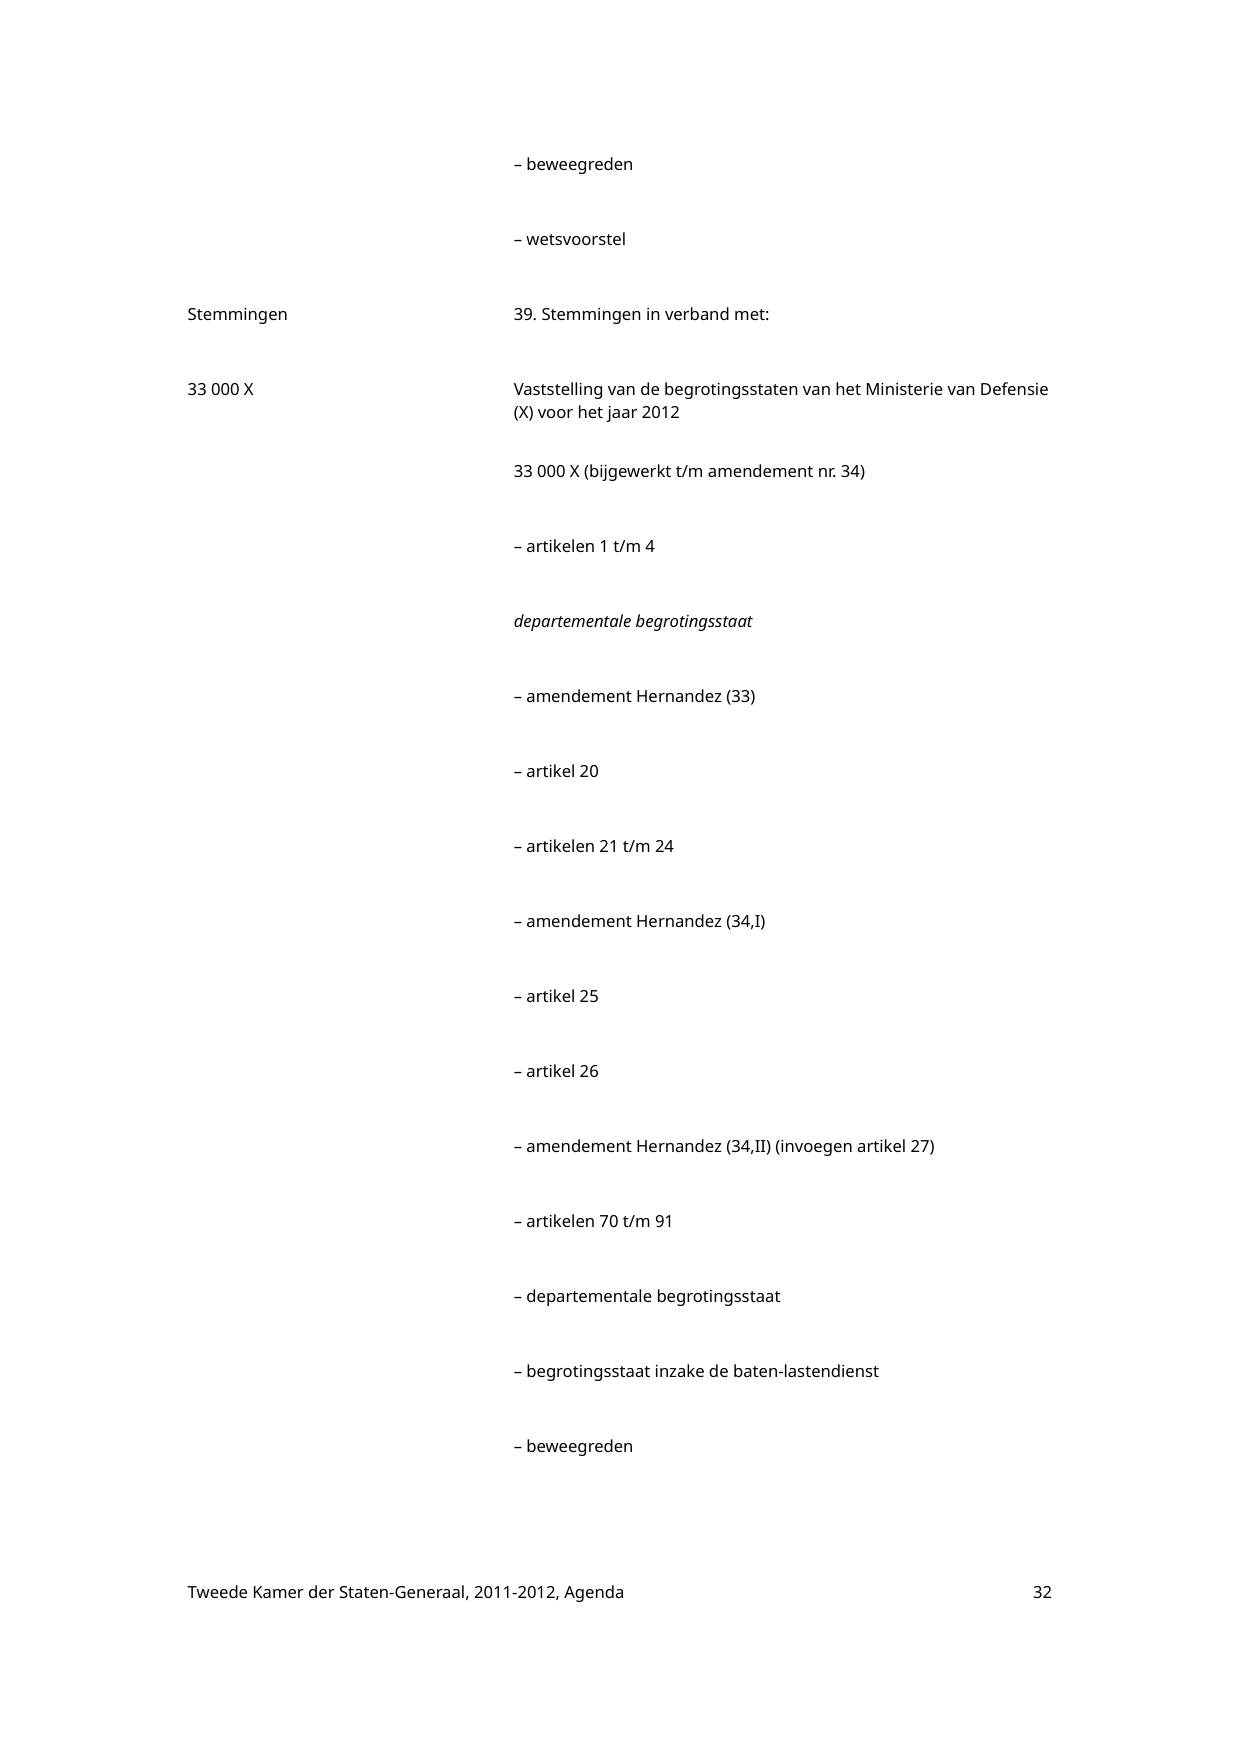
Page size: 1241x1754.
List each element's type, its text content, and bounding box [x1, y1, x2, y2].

table_cell [490, 1356, 510, 1431]
table_cell – wetsvoorstel [510, 225, 1053, 300]
table_cell [490, 756, 510, 831]
table_cell [188, 150, 490, 225]
table_cell [490, 456, 510, 531]
table_cell [490, 1431, 510, 1506]
table_cell [490, 375, 510, 456]
table_cell – artikel 20 [510, 756, 1053, 831]
table_cell 33 000 X [188, 375, 490, 456]
table_cell [490, 1056, 510, 1131]
table_cell – artikelen 21 t/m 24 [510, 831, 1053, 906]
table_cell [188, 456, 490, 531]
table_cell [490, 225, 510, 300]
table_cell – artikelen 70 t/m 91 [510, 1206, 1053, 1281]
table_cell 39. Stemmingen in verband met: [510, 300, 1053, 375]
table_cell [490, 606, 510, 681]
table_cell [490, 906, 510, 981]
table_cell [188, 1356, 490, 1431]
table_cell [490, 300, 510, 375]
table_cell – artikel 25 [510, 981, 1053, 1056]
table_cell [490, 1281, 510, 1356]
table_cell [188, 681, 490, 756]
table_cell – artikelen 1 t/m 4 [510, 531, 1053, 606]
table_cell Vaststelling van de begrotingsstaten van het Ministerie van Defensie (X) voor het jaar 2012 [510, 375, 1053, 456]
table_cell [188, 906, 490, 981]
table_cell [188, 225, 490, 300]
table_cell [188, 531, 490, 606]
table_cell [188, 981, 490, 1056]
table_cell departementale begrotingsstaat [510, 606, 1053, 681]
table_cell – departementale begrotingsstaat [510, 1281, 1053, 1356]
table_cell [490, 531, 510, 606]
table_cell – amendement Hernandez (34,II) (invoegen artikel 27) [510, 1131, 1053, 1206]
table_cell [490, 831, 510, 906]
table_cell [188, 606, 490, 681]
table_cell – beweegreden [510, 150, 1053, 225]
table_cell – amendement Hernandez (33) [510, 681, 1053, 756]
table_cell [188, 1206, 490, 1281]
table_cell Stemmingen [188, 300, 490, 375]
table_cell [490, 981, 510, 1056]
table_cell [188, 1056, 490, 1131]
table_cell [490, 1131, 510, 1206]
table_cell [490, 1206, 510, 1281]
table_cell [188, 1281, 490, 1356]
table_cell [188, 756, 490, 831]
table_cell [490, 150, 510, 225]
table_cell [188, 831, 490, 906]
table_cell [490, 681, 510, 756]
table_cell – artikel 26 [510, 1056, 1053, 1131]
table_cell – beweegreden [510, 1431, 1053, 1506]
table_cell 33 000 X (bijgewerkt t/m amendement nr. 34) [510, 456, 1053, 531]
table_cell – begrotingsstaat inzake de baten-lastendienst [510, 1356, 1053, 1431]
table_cell [188, 1431, 490, 1506]
table_cell [188, 1131, 490, 1206]
table_cell – amendement Hernandez (34,I) [510, 906, 1053, 981]
